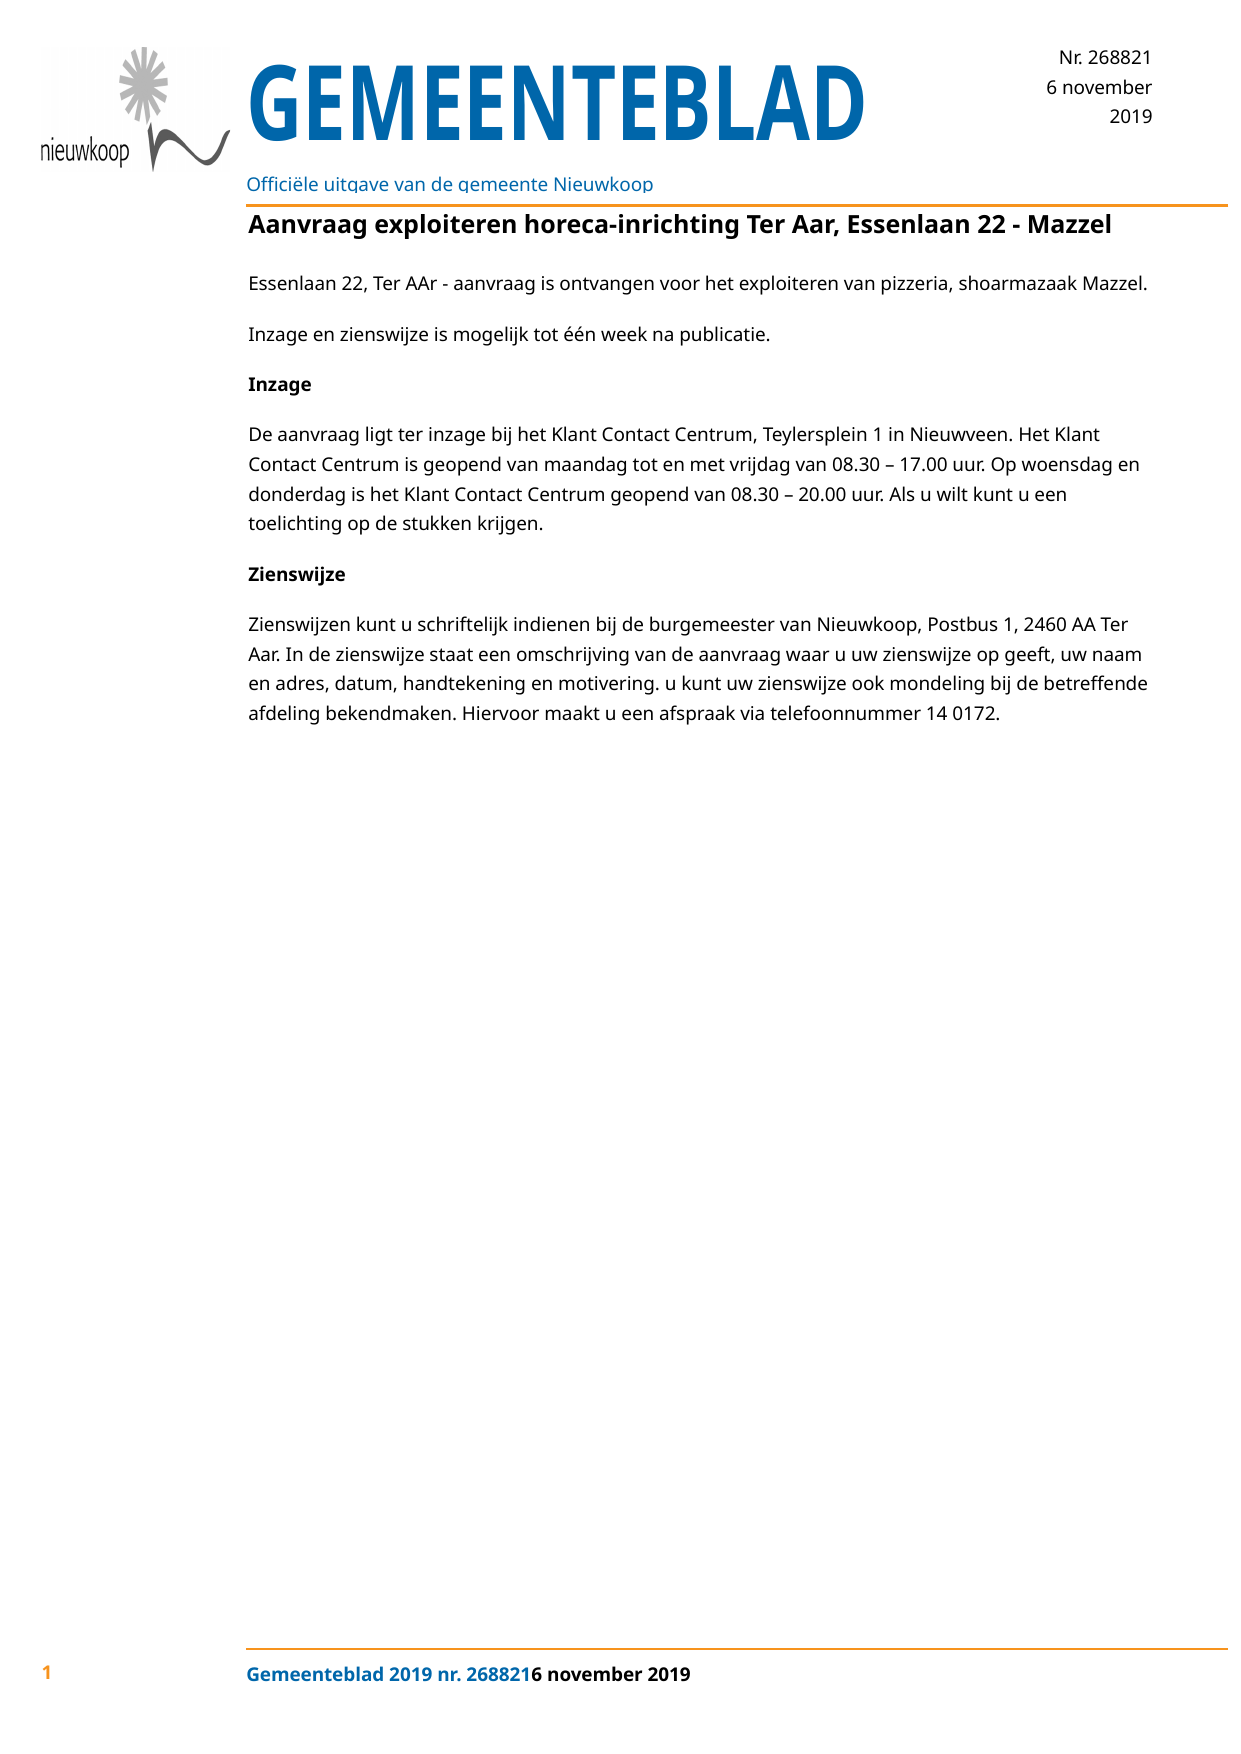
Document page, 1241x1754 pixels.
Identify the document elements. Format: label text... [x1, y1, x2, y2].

text Inzage [248, 371, 1152, 397]
text Zienswijzen kunt u schriftelijk indienen bij de burgemeester van Nieuwkoop, Postbus 1, 2460 AA Ter Aar. In de zienswijze staat een omschrijving van de aanvraag waar u uw zienswijze op geeft, uw naam en adres, datum, handtekening en motivering. u kunt uw zienswijze ook mondeling bij de betreffende afdeling bekendmaken. Hiervoor maakt u een afspraak via telefoonnummer 14 0172. [248, 611, 1152, 726]
picture [41, 47, 231, 172]
text Essenlaan 22, Ter AAr - aanvraag is ontvangen voor het exploiteren van pizzeria, shoarmazaak Mazzel. [248, 270, 1152, 296]
text Zienswijze [248, 561, 1152, 586]
text De aanvraag ligt ter inzage bij het Klant Contact Centrum, Teylersplein 1 in Nieuwveen. Het Klant Contact Centrum is geopend van maandag tot en met vrijdag van 08.30 – 17.00 uur. Op woensdag en donderdag is het Klant Contact Centrum geopend van 08.30 – 20.00 uur. Als u wilt kunt u een toelichting op de stukken krijgen. [248, 422, 1152, 536]
text Inzage en zienswijze is mogelijk tot één week na publicatie. [248, 321, 1152, 346]
text Aanvraag exploiteren horeca-inrichting Ter Aar, Essenlaan 22 - Mazzel [248, 207, 1152, 241]
